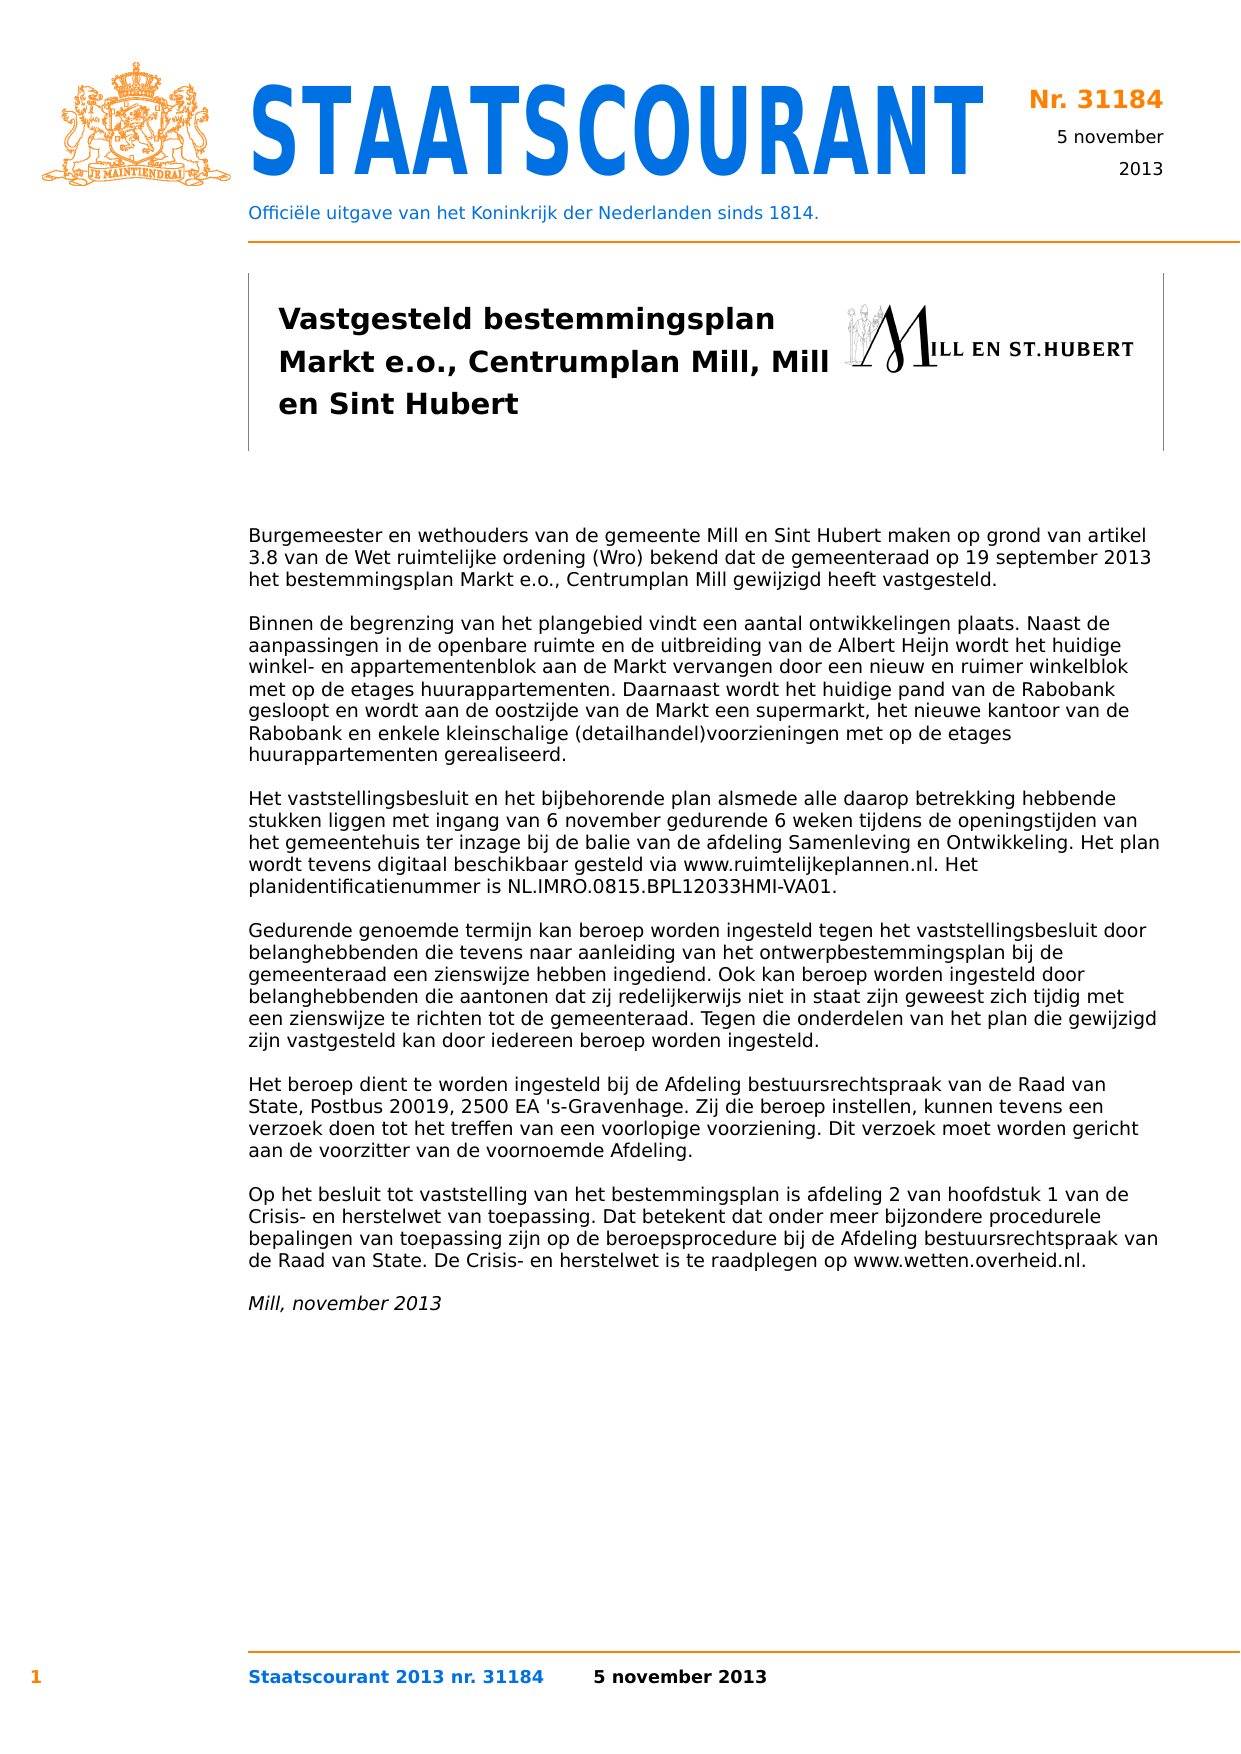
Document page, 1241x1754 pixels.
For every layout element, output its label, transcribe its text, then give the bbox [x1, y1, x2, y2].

table_cell 5 november [998, 121, 1240, 153]
picture [844, 302, 1134, 374]
subtitle Vastgesteld bestemmingsplan Markt e.o., Centrumplan Mill, Mill en Sint Hubert [249, 273, 1163, 451]
text Gedurende genoemde termijn kan beroep worden ingesteld tegen het vaststellingsbesluit door belanghebbenden die tevens naar aanleiding van het ontwerpbestemmingsplan bij de gemeenteraad een zienswijze hebben ingediend. Ook kan beroep worden ingesteld door belanghebbenden die aantonen dat zij redelijkerwijs niet in staat zijn geweest zich tijdig met een zienswijze te richten tot de gemeenteraad. Tegen die onderdelen van het plan die gewijzigd zijn vastgesteld kan door iedereen beroep worden ingesteld. [248, 920, 1163, 1052]
text Het vaststellingsbesluit en het bijbehorende plan alsmede alle daarop betrekking hebbende stukken liggen met ingang van 6 november gedurende 6 weken tijdens de openingstijden van het gemeentehuis ter inzage bij de balie van de afdeling Samenleving en Ontwikkeling. Het plan wordt tevens digitaal beschikbaar gesteld via www.ruimtelijkeplannen.nl. Het planidentificatienummer is NL.IMRO.0815.BPL12033HMI-VA01. [248, 788, 1163, 898]
text Het beroep dient te worden ingesteld bij de Afdeling bestuursrechtspraak van de Raad van State, Postbus 20019, 2500 EA 's-Gravenhage. Zij die beroep instellen, kunnen tevens een verzoek doen tot het treffen van een voorlopige voorziening. Dit verzoek moet worden gericht aan de voorzitter van de voornoemde Afdeling. [248, 1074, 1163, 1162]
picture [41, 62, 231, 186]
table_header [25, 62, 248, 241]
table_cell 2013 [998, 153, 1240, 203]
table_header Nr. 31184 [998, 62, 1240, 121]
text Op het besluit tot vaststelling van het bestemmingsplan is afdeling 2 van hoofdstuk 1 van de Crisis- en herstelwet van toepassing. Dat betekent dat onder meer bijzondere procedurele bepalingen van toepassing zijn op de beroepsprocedure bij de Afdeling bestuursrechtspraak van de Raad van State. De Crisis- en herstelwet is te raadplegen op www.wetten.overheid.nl. [248, 1183, 1163, 1271]
table_header STAATSCOURANT [248, 62, 998, 203]
text Binnen de begrenzing van het plangebied vindt een aantal ontwikkelingen plaats. Naast de aanpassingen in de openbare ruimte en de uitbreiding van de Albert Heijn wordt het huidige winkel- en appartementenblok aan de Markt vervangen door een nieuw en ruimer winkelblok met op de etages huurappartementen. Daarnaast wordt het huidige pand van de Rabobank gesloopt en wordt aan de oostzijde van de Markt een supermarkt, het nieuwe kantoor van de Rabobank en enkele kleinschalige (detailhandel)voorzieningen met op de etages huurappartementen gerealiseerd. [248, 612, 1163, 766]
table_cell Officiële uitgave van het Koninkrijk der Nederlanden sinds 1814. [248, 203, 1240, 241]
text Burgemeester en wethouders van de gemeente Mill en Sint Hubert maken op grond van artikel 3.8 van de Wet ruimtelijke ordening (Wro) bekend dat de gemeenteraad op 19 september 2013 het bestemmingsplan Markt e.o., Centrumplan Mill gewijzigd heeft vastgesteld. [248, 525, 1163, 591]
text Mill, november 2013 [248, 1293, 1163, 1315]
